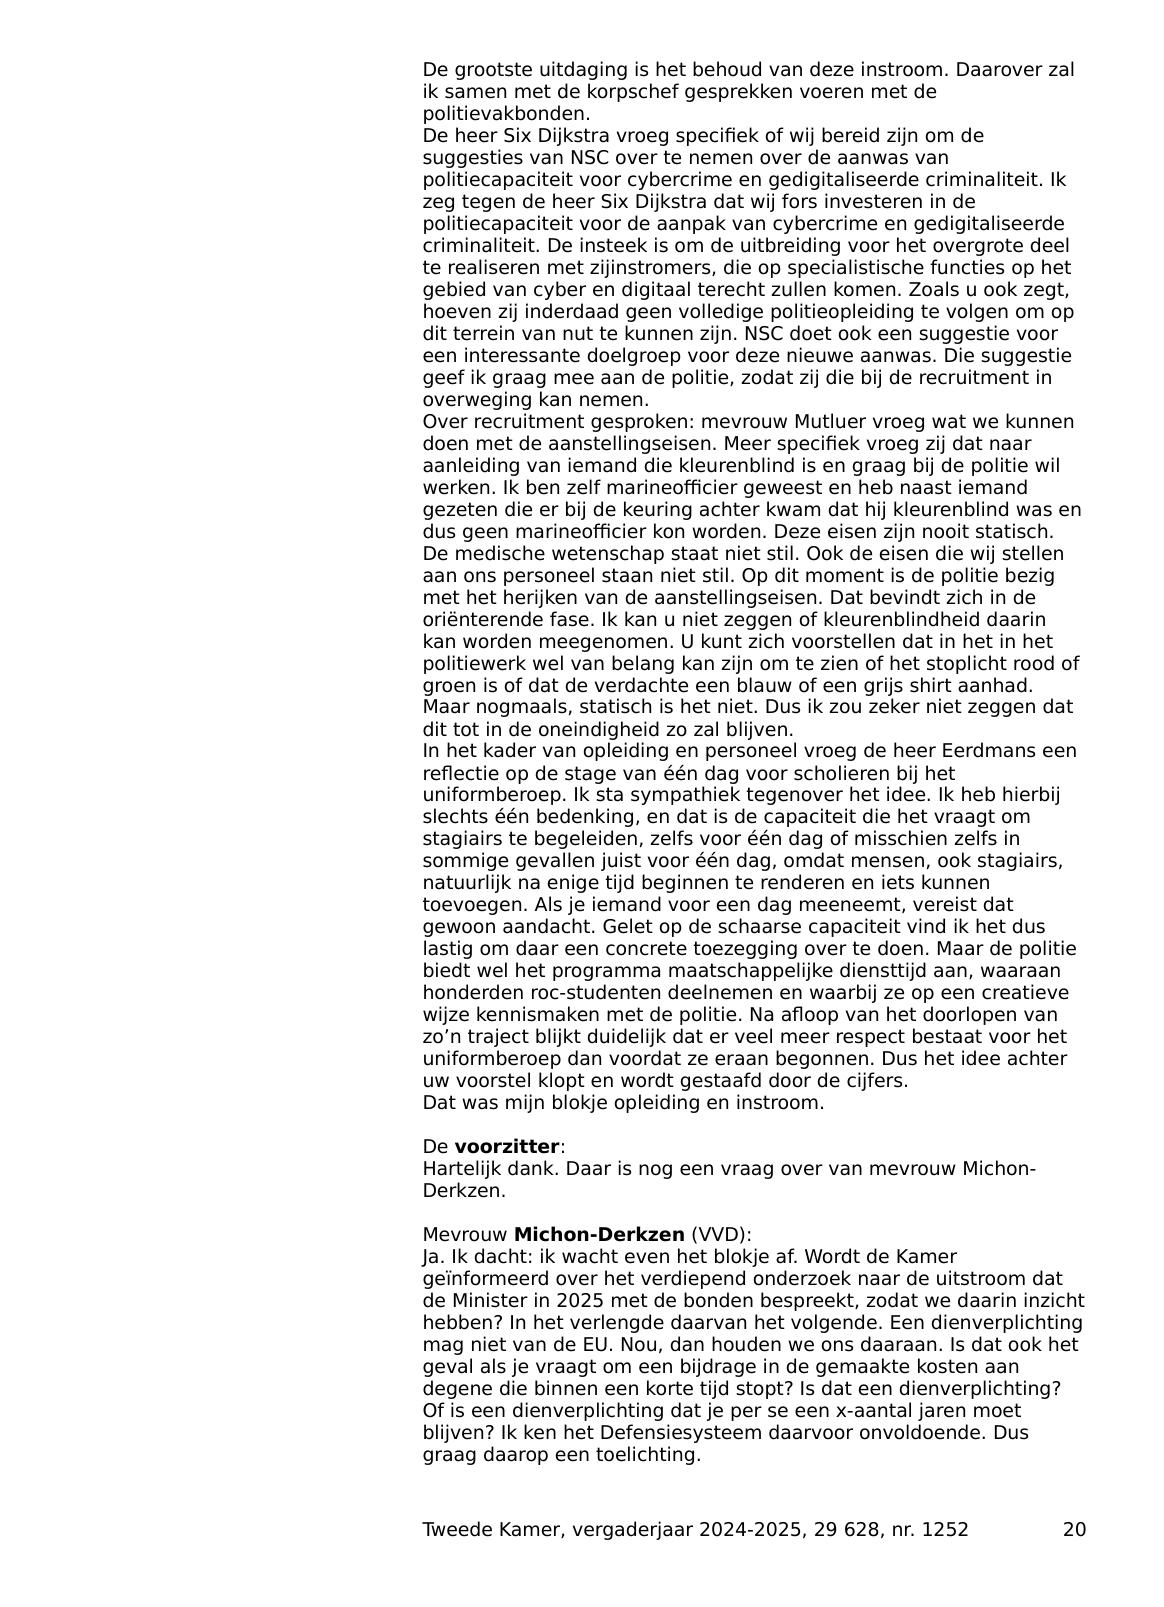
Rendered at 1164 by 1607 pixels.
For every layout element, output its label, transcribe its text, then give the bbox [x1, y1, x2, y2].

text De grootste uitdaging is het behoud van deze instroom. Daarover zal ik samen met de korpschef gesprekken voeren met de politievakbonden. [422, 59, 1087, 125]
text Dat was mijn blokje opleiding en instroom. [422, 1092, 1087, 1114]
text Over recruitment gesproken: mevrouw Mutluer vroeg wat we kunnen doen met de aanstellingseisen. Meer specifiek vroeg zij dat naar aanleiding van iemand die kleurenblind is en graag bij de politie wil werken. Ik ben zelf marineofficier geweest en heb naast iemand gezeten die er bij de keuring achter kwam dat hij kleurenblind was en dus geen marineofficier kon worden. Deze eisen zijn nooit statisch. De medische wetenschap staat niet stil. Ook de eisen die wij stellen aan ons personeel staan niet stil. Op dit moment is de politie bezig met het herijken van de aanstellingseisen. Dat bevindt zich in de oriënterende fase. Ik kan u niet zeggen of kleurenblindheid daarin kan worden meegenomen. U kunt zich voorstellen dat in het in het politiewerk wel van belang kan zijn om te zien of het stoplicht rood of groen is of dat de verdachte een blauw of een grijs shirt aanhad. Maar nogmaals, statisch is het niet. Dus ik zou zeker niet zeggen dat dit tot in de oneindigheid zo zal blijven. [422, 411, 1087, 740]
text De heer Six Dijkstra vroeg specifiek of wij bereid zijn om de suggesties van NSC over te nemen over de aanwas van politiecapaciteit voor cybercrime en gedigitaliseerde criminaliteit. Ik zeg tegen de heer Six Dijkstra dat wij fors investeren in de politiecapaciteit voor de aanpak van cybercrime en gedigitaliseerde criminaliteit. De insteek is om de uitbreiding voor het overgrote deel te realiseren met zijinstromers, die op specialistische functies op het gebied van cyber en digitaal terecht zullen komen. Zoals u ook zegt, hoeven zij inderdaad geen volledige politieopleiding te volgen om op dit terrein van nut te kunnen zijn. NSC doet ook een suggestie voor een interessante doelgroep voor deze nieuwe aanwas. Die suggestie geef ik graag mee aan de politie, zodat zij die bij de recruitment in overweging kan nemen. [422, 125, 1087, 411]
text Ja. Ik dacht: ik wacht even het blokje af. Wordt de Kamer geïnformeerd over het verdiepend onderzoek naar de uitstroom dat de Minister in 2025 met de bonden bespreekt, zodat we daarin inzicht hebben? In het verlengde daarvan het volgende. Een dienverplichting mag niet van de EU. Nou, dan houden we ons daaraan. Is dat ook het geval als je vraagt om een bijdrage in de gemaakte kosten aan degene die binnen een korte tijd stopt? Is dat een dienverplichting? Of is een dienverplichting dat je per se een x-aantal jaren moet blijven? Ik ken het Defensiesysteem daarvoor onvoldoende. Dus graag daarop een toelichting. [422, 1246, 1087, 1466]
text In het kader van opleiding en personeel vroeg de heer Eerdmans een reflectie op de stage van één dag voor scholieren bij het uniformberoep. Ik sta sympathiek tegenover het idee. Ik heb hierbij slechts één bedenking, en dat is de capaciteit die het vraagt om stagiairs te begeleiden, zelfs voor één dag of misschien zelfs in sommige gevallen juist voor één dag, omdat mensen, ook stagiairs, natuurlijk na enige tijd beginnen te renderen en iets kunnen toevoegen. Als je iemand voor een dag meeneemt, vereist dat gewoon aandacht. Gelet op de schaarse capaciteit vind ik het dus lastig om daar een concrete toezegging over te doen. Maar de politie biedt wel het programma maatschappelijke diensttijd aan, waaraan honderden roc-studenten deelnemen en waarbij ze op een creatieve wijze kennismaken met de politie. Na afloop van het doorlopen van zo’n traject blijkt duidelijk dat er veel meer respect bestaat voor het uniformberoep dan voordat ze eraan begonnen. Dus het idee achter uw voorstel klopt en wordt gestaafd door de cijfers. [422, 740, 1087, 1092]
text Mevrouw Michon-Derkzen (VVD): [422, 1224, 1087, 1246]
text De voorzitter: [422, 1136, 1087, 1158]
text Hartelijk dank. Daar is nog een vraag over van mevrouw Michon-Derkzen. [422, 1158, 1087, 1202]
